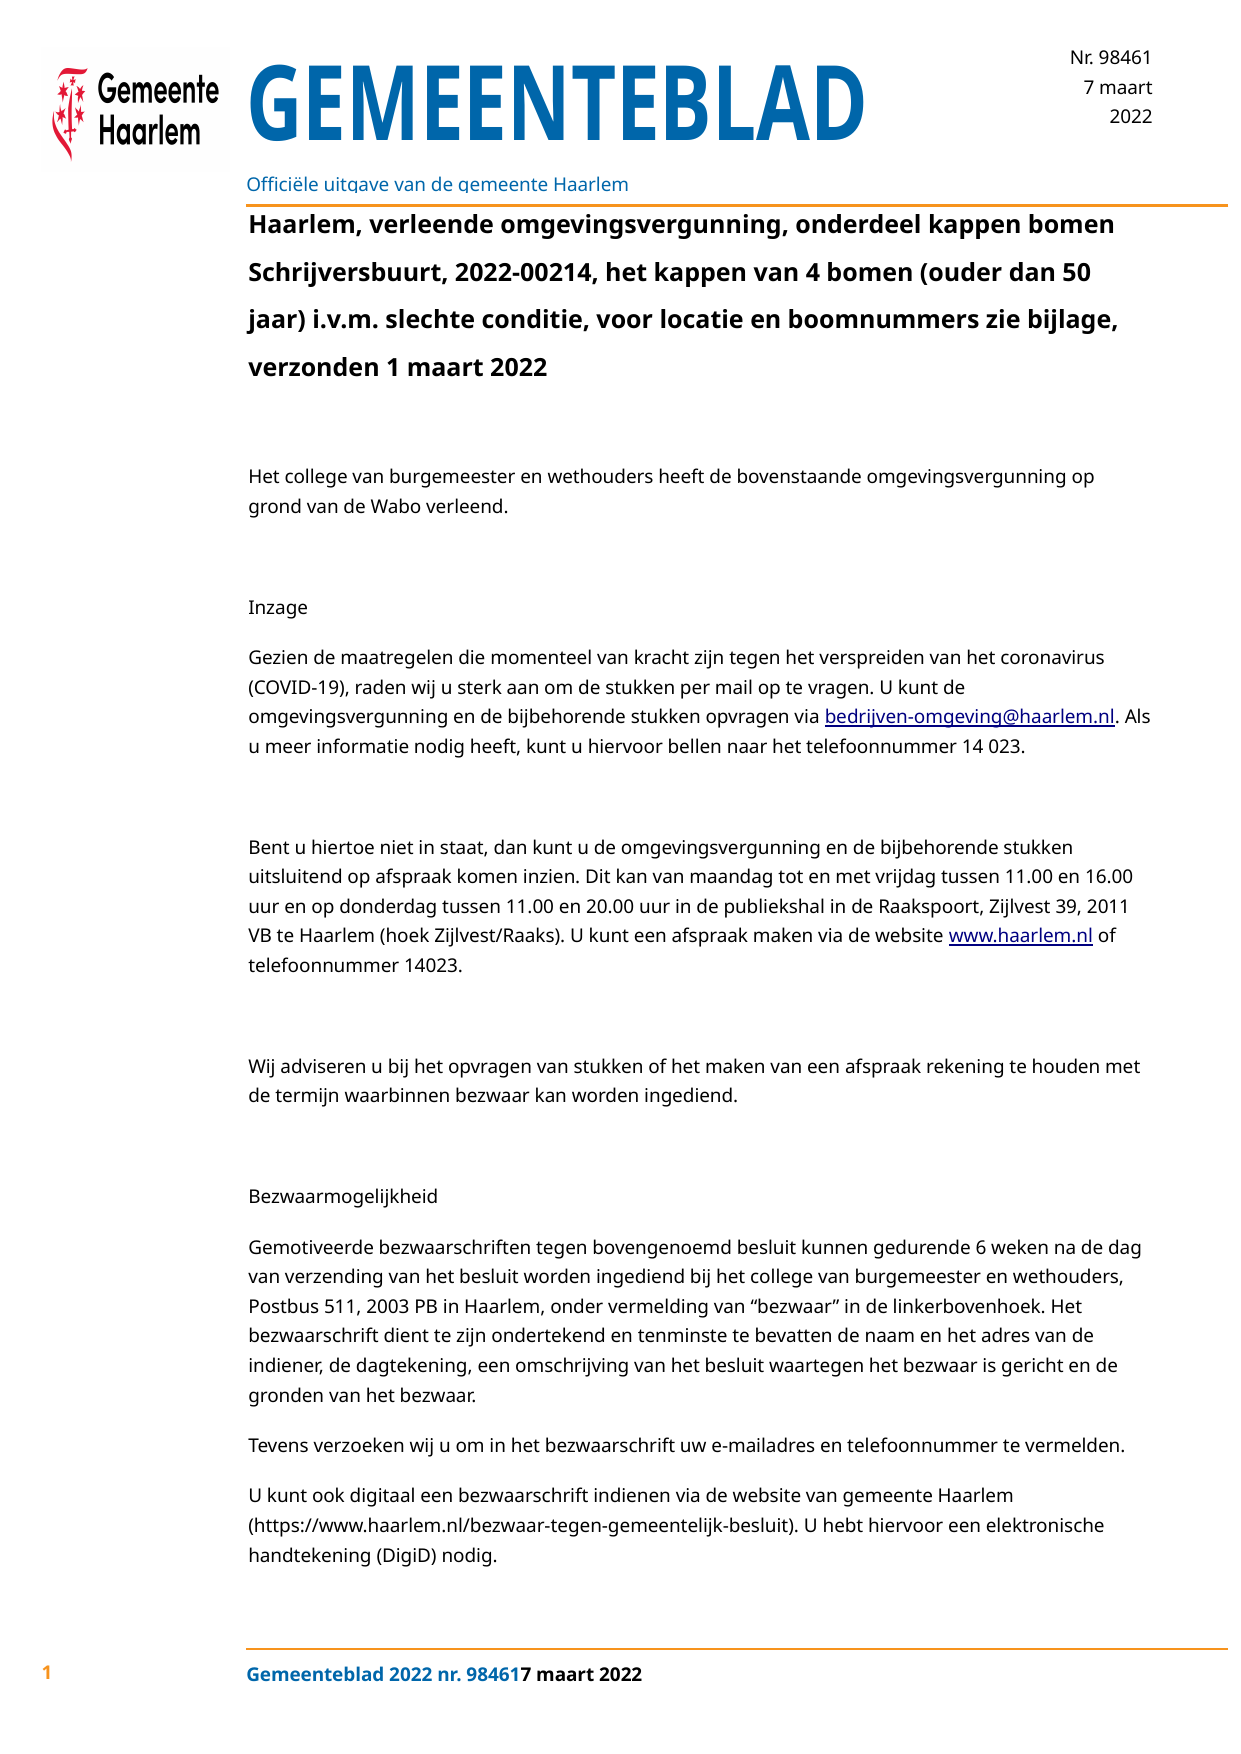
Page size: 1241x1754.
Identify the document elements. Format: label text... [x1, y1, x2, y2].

text Gezien de maatregelen die momenteel van kracht zijn tegen het verspreiden van het coronavirus (COVID-19), raden wij u sterk aan om de stukken per mail op te vragen. U kunt de omgevingsvergunning en de bijbehorende stukken opvragen via bedrijven-omgeving@haarlem.nl. Als u meer informatie nodig heeft, kunt u hiervoor bellen naar het telefoonnummer 14 023. [248, 644, 1152, 759]
text Het college van burgemeester en wethouders heeft de bovenstaande omgevingsvergunning op grond van de Wabo verleend. [248, 463, 1152, 519]
text Wij adviseren u bij het opvragen van stukken of het maken van een afspraak rekening te houden met de termijn waarbinnen bezwaar kan worden ingediend. [248, 1053, 1152, 1108]
text U kunt ook digitaal een bezwaarschrift indienen via de website van gemeente Haarlem (https://www.haarlem.nl/bezwaar-tegen-gemeentelijk-besluit). U hebt hiervoor een elektronische handtekening (DigiD) nodig. [248, 1483, 1152, 1568]
text Haarlem, verleende omgevingsvergunning, onderdeel kappen bomen Schrijversbuurt, 2022-00214, het kappen van 4 bomen (ouder dan 50 jaar) i.v.m. slechte conditie, voor locatie en boomnummers zie bijlage, verzonden 1 maart 2022 [248, 207, 1152, 384]
text Bezwaarmogelijkheid [248, 1183, 1152, 1209]
text Tevens verzoeken wij u om in het bezwaarschrift uw e-mailadres en telefoonnummer te vermelden. [248, 1432, 1152, 1458]
picture [41, 47, 231, 172]
text Bent u hiertoe niet in staat, dan kunt u de omgevingsvergunning en de bijbehorende stukken uitsluitend op afspraak komen inzien. Dit kan van maandag tot en met vrijdag tussen 11.00 en 16.00 uur en op donderdag tussen 11.00 en 20.00 uur in de publiekshal in de Raakspoort, Zijlvest 39, 2011 VB te Haarlem (hoek Zijlvest/Raaks). U kunt een afspraak maken via de website www.haarlem.nl of telefoonnummer 14023. [248, 834, 1152, 978]
text Inzage [248, 594, 1152, 620]
text Gemotiveerde bezwaarschriften tegen bovengenoemd besluit kunnen gedurende 6 weken na de dag van verzending van het besluit worden ingediend bij het college van burgemeester en wethouders, Postbus 511, 2003 PB in Haarlem, onder vermelding van “bezwaar” in de linkerbovenhoek. Het bezwaarschrift dient te zijn ondertekend en tenminste te bevatten de naam en het adres van de indiener, de dagtekening, een omschrijving van het besluit waartegen het bezwaar is gericht en de gronden van het bezwaar. [248, 1234, 1152, 1408]
